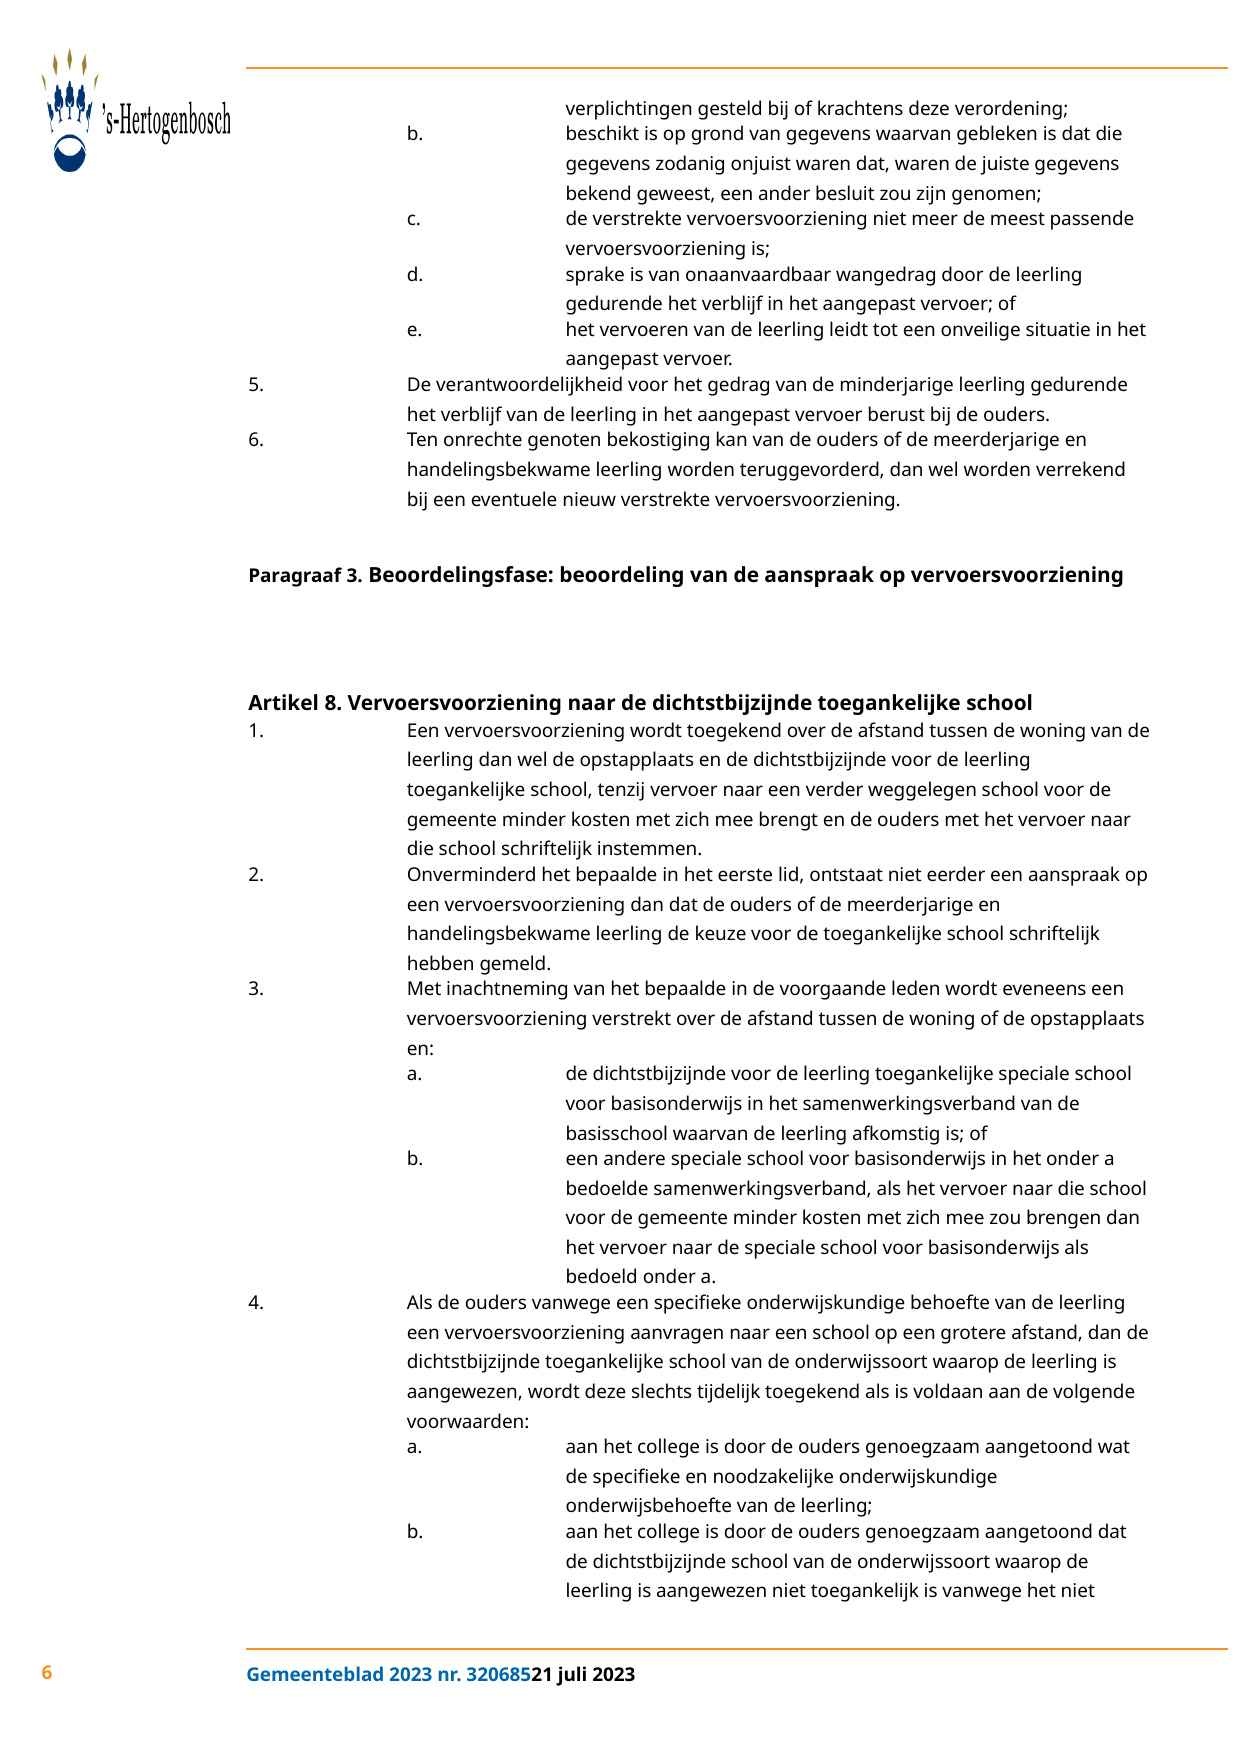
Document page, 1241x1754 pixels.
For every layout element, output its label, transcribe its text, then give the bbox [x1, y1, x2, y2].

table_cell e. [407, 316, 565, 371]
table_cell [248, 1061, 407, 1145]
table_cell de dichtstbijzijnde voor de leerling toegankelijke speciale school voor basisonderwijs in het samenwerkingsverband van de basisschool waarvan de leerling afkomstig is; of [565, 1061, 1152, 1145]
table_cell [248, 316, 407, 371]
text Artikel 8. Vervoersvoorziening naar de dichtstbijzijnde toegankelijke school [248, 688, 1152, 717]
table_cell 5. [248, 371, 407, 427]
table_cell aan het college is door de ouders genoegzaam aangetoond dat de dichtstbijzijnde school van de onderwijssoort waarop de leerling is aangewezen niet toegankelijk is vanwege het niet [565, 1519, 1152, 1603]
table_cell [248, 1145, 407, 1289]
table_cell Onverminderd het bepaalde in het eerste lid, ontstaat niet eerder een aanspraak op een vervoersvoorziening dan dat de ouders of de meerderjarige en handelingsbekwame leerling de keuze voor de toegankelijke school schriftelijk hebben gemeld. [407, 861, 1152, 976]
table_cell een andere speciale school voor basisonderwijs in het onder a bedoelde samenwerkingsverband, als het vervoer naar die school voor de gemeente minder kosten met zich mee zou brengen dan het vervoer naar de speciale school voor basisonderwijs als bedoeld onder a. [565, 1145, 1152, 1289]
table_cell a. [407, 1434, 565, 1518]
table_cell a. [407, 1061, 565, 1145]
table_cell [407, 95, 565, 121]
table_cell De verantwoordelijkheid voor het gedrag van de minderjarige leerling gedurende het verblijf van de leerling in het aangepast vervoer berust bij de ouders. [407, 371, 1152, 427]
table_cell b. [407, 1519, 565, 1603]
table_cell het vervoeren van de leerling leidt tot een onveilige situatie in het aangepast vervoer. [565, 316, 1152, 371]
table_cell [248, 95, 407, 121]
table_cell Ten onrechte genoten bekostiging kan van de ouders of de meerderjarige en handelingsbekwame leerling worden teruggevorderd, dan wel worden verrekend bij een eventuele nieuw verstrekte vervoersvoorziening. [407, 427, 1152, 512]
text Paragraaf 3. Beoordelingsfase: beoordeling van de aanspraak op vervoersvoorziening [248, 560, 1152, 589]
table_cell [248, 121, 407, 205]
table_cell [248, 1434, 407, 1518]
table_header 1. [248, 717, 407, 861]
table_cell [248, 205, 407, 261]
table_cell [248, 1519, 407, 1603]
table_cell [248, 261, 407, 316]
table_cell verplichtingen gesteld bij of krachtens deze verordening; [565, 95, 1152, 121]
table_cell b. [407, 121, 565, 205]
table_header Een vervoersvoorziening wordt toegekend over de afstand tussen de woning van de leerling dan wel de opstapplaats en de dichtstbijzijnde voor de leerling toegankelijke school, tenzij vervoer naar een verder weggelegen school voor de gemeente minder kosten met zich mee brengt en de ouders met het vervoer naar die school schriftelijk instemmen. [407, 717, 1152, 861]
table_cell b. [407, 1145, 565, 1289]
table_cell 2. [248, 861, 407, 976]
table_cell aan het college is door de ouders genoegzaam aangetoond wat de specifieke en noodzakelijke onderwijskundige onderwijsbehoefte van de leerling; [565, 1434, 1152, 1518]
table_cell 3. [248, 976, 407, 1061]
table_cell Met inachtneming van het bepaalde in de voorgaande leden wordt eveneens een vervoersvoorziening verstrekt over de afstand tussen de woning of de opstapplaats en: [407, 976, 1152, 1061]
picture [41, 47, 231, 172]
table_cell de verstrekte vervoersvoorziening niet meer de meest passende vervoersvoorziening is; [565, 205, 1152, 261]
table_cell 6. [248, 427, 407, 512]
table_cell beschikt is op grond van gegevens waarvan gebleken is dat die gegevens zodanig onjuist waren dat, waren de juiste gegevens bekend geweest, een ander besluit zou zijn genomen; [565, 121, 1152, 205]
table_cell Als de ouders vanwege een specifieke onderwijskundige behoefte van de leerling een vervoersvoorziening aanvragen naar een school op een grotere afstand, dan de dichtstbijzijnde toegankelijke school van de onderwijssoort waarop de leerling is aangewezen, wordt deze slechts tijdelijk toegekend als is voldaan aan de volgende voorwaarden: [407, 1290, 1152, 1433]
table_cell 4. [248, 1290, 407, 1433]
table_cell c. [407, 205, 565, 261]
table_cell d. [407, 261, 565, 316]
table_cell sprake is van onaanvaardbaar wangedrag door de leerling gedurende het verblijf in het aangepast vervoer; of [565, 261, 1152, 316]
